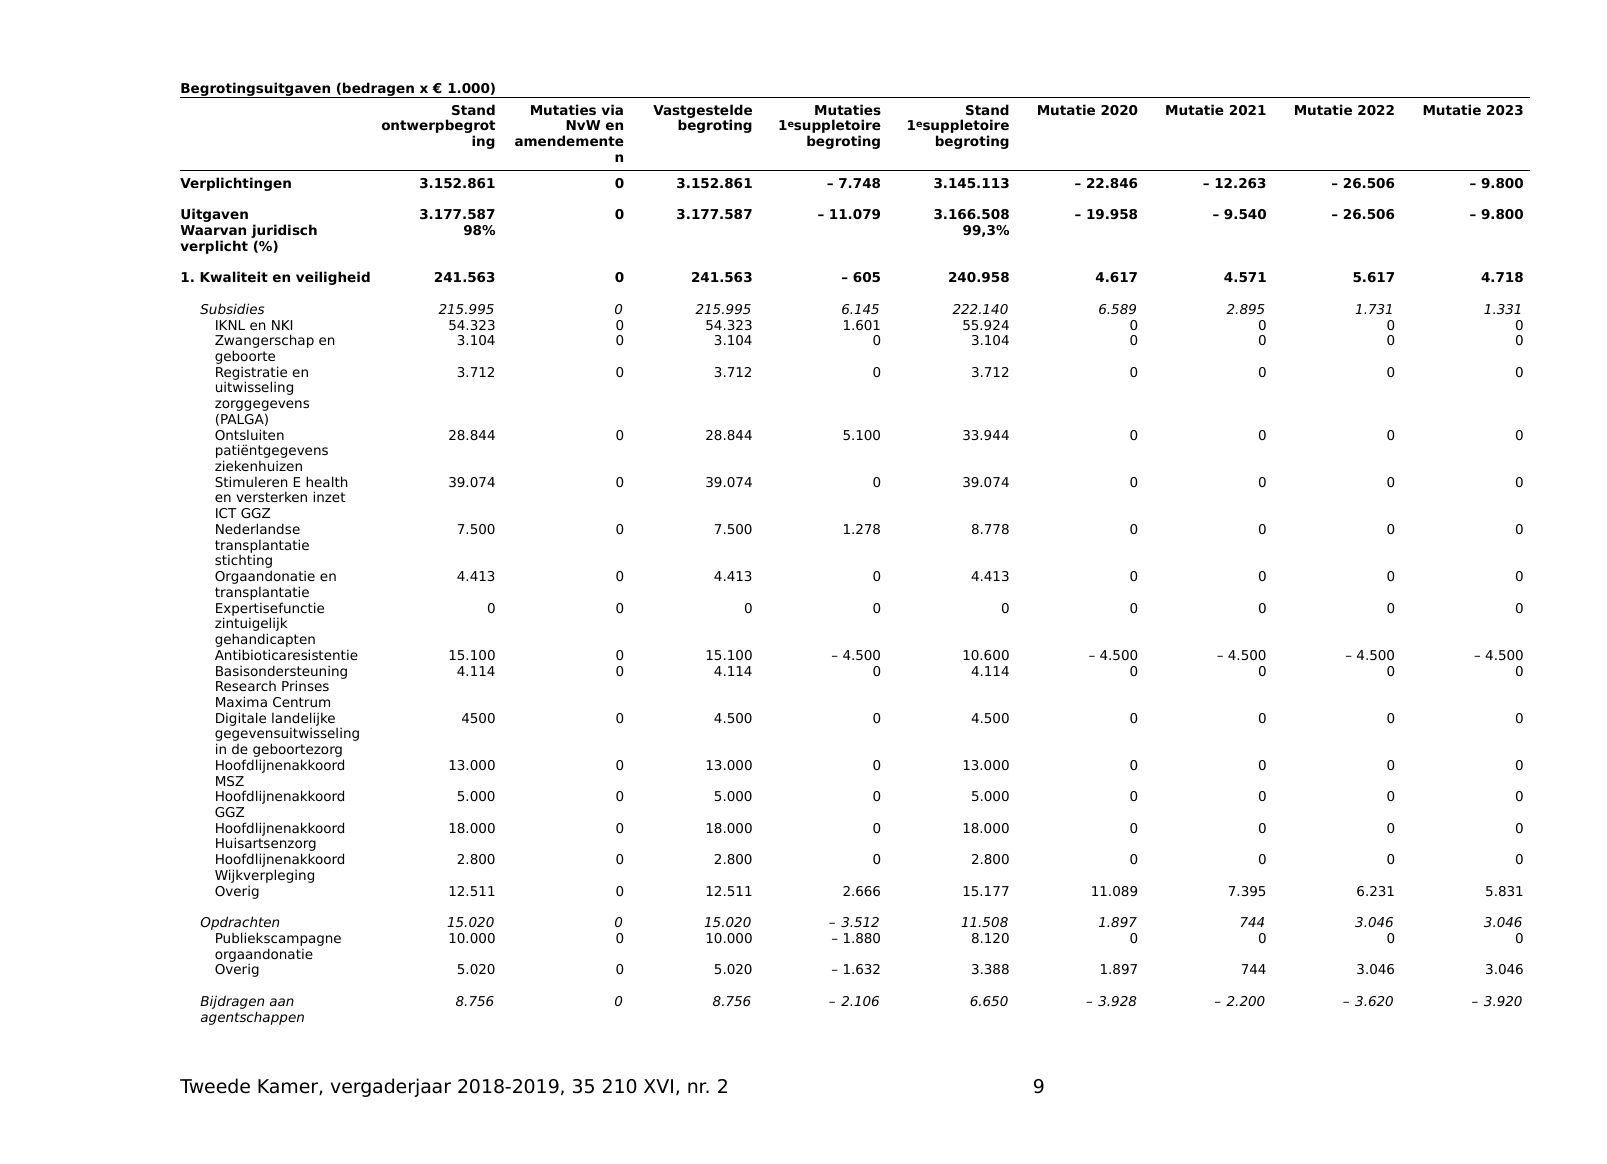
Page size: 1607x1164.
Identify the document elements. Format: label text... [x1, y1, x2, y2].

table_cell 0 [1144, 600, 1272, 648]
table_cell 0 [1272, 758, 1401, 789]
table_cell 0 [1144, 711, 1272, 758]
table_header Begrotingsuitgaven (bedragen x € 1.000) [180, 81, 1529, 97]
table_cell 0 [1015, 931, 1144, 962]
table_cell 0 [1015, 758, 1144, 789]
table_cell Orgaandonatie en transplantatie [209, 569, 373, 600]
table_cell 0 [501, 711, 630, 758]
table_cell 0 [1144, 428, 1272, 474]
table_cell 0 [1015, 317, 1144, 333]
table_cell 54.323 [373, 317, 501, 333]
table_cell [194, 899, 208, 915]
table_cell 0 [1015, 522, 1144, 569]
table_cell 0 [758, 758, 887, 789]
table_cell [180, 899, 194, 915]
table_cell 0 [501, 915, 630, 931]
table_cell 99,3% [887, 223, 1015, 254]
table_cell 28.844 [373, 428, 501, 474]
table_cell 0 [1272, 365, 1401, 427]
table_cell Stand 1esuppletoire begroting [887, 98, 1015, 170]
table_cell 4.413 [887, 569, 1015, 600]
table_cell [1144, 254, 1272, 270]
table_cell Overig [209, 962, 373, 978]
table_cell – 9.800 [1401, 171, 1529, 191]
table_cell [194, 758, 208, 789]
table_cell [501, 254, 630, 270]
table_cell [1144, 191, 1272, 207]
table_cell 3.104 [373, 333, 501, 364]
table_cell 3.145.113 [887, 171, 1015, 191]
table_cell 3.152.861 [373, 171, 501, 191]
table_cell [1015, 978, 1144, 994]
table_cell – 1.632 [758, 962, 887, 978]
table_cell [180, 852, 194, 883]
table_cell [180, 365, 194, 427]
table_cell 0 [1401, 931, 1529, 962]
table_cell [1401, 978, 1529, 994]
table_cell 0 [501, 821, 630, 852]
table_cell 15.020 [373, 915, 501, 931]
table_cell 11.089 [1015, 884, 1144, 899]
table_cell [180, 884, 194, 899]
table_cell 3.104 [887, 333, 1015, 364]
table_cell 4.718 [1401, 270, 1529, 286]
table_cell 0 [758, 600, 887, 648]
table_cell 4.413 [630, 569, 758, 600]
table_cell 2.800 [630, 852, 758, 883]
table_cell 215.995 [373, 302, 501, 317]
table_cell 0 [1015, 711, 1144, 758]
table_cell [373, 978, 501, 994]
table_cell 0 [1272, 852, 1401, 883]
table_cell 0 [1015, 663, 1144, 711]
table_cell 0 [1401, 333, 1529, 364]
table_cell [887, 286, 1015, 302]
table_cell 0 [1144, 317, 1272, 333]
table_cell Bijdragen aan agentschappen [194, 994, 373, 1025]
table_cell 0 [758, 365, 887, 427]
table_cell [758, 223, 887, 254]
table_cell – 4.500 [1015, 648, 1144, 663]
table_cell 0 [1401, 522, 1529, 569]
table_cell [180, 286, 194, 302]
table_cell Mutaties via NvW en amendementen [501, 98, 630, 170]
table_cell 0 [501, 884, 630, 899]
table_cell 8.756 [373, 994, 501, 1025]
table_cell [501, 978, 630, 994]
table_cell 5.000 [887, 789, 1015, 821]
table_cell 0 [1015, 600, 1144, 648]
table_cell 39.074 [630, 475, 758, 522]
table_cell – 3.920 [1401, 994, 1529, 1025]
table_cell 3.046 [1401, 915, 1529, 931]
table_cell 1. Kwaliteit en veiligheid [180, 270, 373, 286]
table_cell 0 [501, 648, 630, 663]
table_cell [1272, 191, 1401, 207]
table_cell 222.140 [887, 302, 1015, 317]
table_cell 98% [373, 223, 501, 254]
table_cell 3.712 [373, 365, 501, 427]
table_cell [501, 899, 630, 915]
table_cell 55.924 [887, 317, 1015, 333]
table_cell 1.897 [1015, 962, 1144, 978]
table_cell 0 [1272, 711, 1401, 758]
table_cell [209, 98, 373, 170]
table_cell [180, 978, 194, 994]
table_cell 744 [1144, 962, 1272, 978]
table_cell 4.500 [887, 711, 1015, 758]
table_cell Mutatie 2023 [1401, 98, 1529, 170]
table_cell 0 [758, 569, 887, 600]
table_cell Registratie en uitwisseling zorggegevens (PALGA) [209, 365, 373, 427]
table_cell 0 [501, 600, 630, 648]
table_cell [180, 254, 194, 270]
table_cell 0 [501, 365, 630, 427]
table_cell [1144, 223, 1272, 254]
table_cell Basisondersteuning Research Prinses Maxima Centrum [209, 663, 373, 711]
table_cell 54.323 [630, 317, 758, 333]
table_cell [180, 821, 194, 852]
table_cell Hoofdlijnenakkoord MSZ [209, 758, 373, 789]
table_cell [373, 286, 501, 302]
table_cell – 4.500 [758, 648, 887, 663]
table_cell [194, 98, 208, 170]
table_cell Hoofdlijnenakkoord GGZ [209, 789, 373, 821]
table_cell [630, 191, 758, 207]
table_cell IKNL en NKI [209, 317, 373, 333]
table_cell 0 [1144, 569, 1272, 600]
table_cell Mutatie 2022 [1272, 98, 1401, 170]
table_cell [180, 475, 194, 522]
table_cell 12.511 [373, 884, 501, 899]
table_cell 3.046 [1401, 962, 1529, 978]
table_cell [209, 191, 373, 207]
table_cell 2.800 [887, 852, 1015, 883]
table_cell 0 [1272, 663, 1401, 711]
table_cell 7.395 [1144, 884, 1272, 899]
table_cell 4.114 [630, 663, 758, 711]
table_cell [180, 648, 194, 663]
table_cell 0 [501, 852, 630, 883]
table_cell [194, 663, 208, 711]
table_cell [194, 522, 208, 569]
table_cell 0 [1401, 711, 1529, 758]
table_cell – 4.500 [1272, 648, 1401, 663]
table_cell 5.000 [630, 789, 758, 821]
table_cell 0 [1144, 758, 1272, 789]
table_cell – 26.506 [1272, 171, 1401, 191]
table_cell [194, 428, 208, 474]
table_cell 2.800 [373, 852, 501, 883]
table_cell 0 [1401, 663, 1529, 711]
table_cell 18.000 [887, 821, 1015, 852]
table_cell 0 [1015, 475, 1144, 522]
table_cell 0 [1272, 475, 1401, 522]
table_cell [180, 994, 194, 1025]
table_cell Zwangerschap en geboorte [209, 333, 373, 364]
table_cell [180, 428, 194, 474]
table_cell Antibioticaresistentie [209, 648, 373, 663]
table_cell [180, 333, 194, 364]
table_cell Stimuleren E health en versterken inzet ICT GGZ [209, 475, 373, 522]
table_cell 15.020 [630, 915, 758, 931]
table_cell 4500 [373, 711, 501, 758]
table_cell 0 [501, 962, 630, 978]
table_cell 0 [1272, 569, 1401, 600]
table_cell [194, 569, 208, 600]
table_cell 0 [501, 475, 630, 522]
table_cell 3.712 [887, 365, 1015, 427]
table_cell 15.100 [373, 648, 501, 663]
table_cell [180, 711, 194, 758]
table_cell 3.166.508 [887, 207, 1015, 223]
table_cell [194, 648, 208, 663]
table_cell 0 [1015, 365, 1144, 427]
table_cell 0 [501, 522, 630, 569]
table_cell 1.331 [1401, 302, 1529, 317]
table_cell 3.712 [630, 365, 758, 427]
table_cell Overig [209, 884, 373, 899]
table_cell [180, 663, 194, 711]
table_cell Mutaties 1esuppletoire begroting [758, 98, 887, 170]
table_cell 8.120 [887, 931, 1015, 962]
table_cell 0 [1272, 333, 1401, 364]
table_cell [1401, 899, 1529, 915]
table_cell [209, 978, 373, 994]
table_cell 0 [758, 821, 887, 852]
table_cell [194, 711, 208, 758]
table_cell 0 [1144, 852, 1272, 883]
table_cell [194, 884, 208, 899]
table_cell 0 [501, 994, 630, 1025]
table_cell 0 [1272, 522, 1401, 569]
table_cell 39.074 [373, 475, 501, 522]
table_cell 0 [1015, 821, 1144, 852]
table_cell Digitale landelijke gegevensuitwisseling in de geboortezorg [209, 711, 373, 758]
table_cell [180, 915, 194, 931]
table_cell 0 [501, 270, 630, 286]
table_cell 1.731 [1272, 302, 1401, 317]
table_cell [180, 522, 194, 569]
table_cell Publiekscampagne orgaandonatie [209, 931, 373, 962]
table_cell 5.020 [373, 962, 501, 978]
table_cell – 12.263 [1144, 171, 1272, 191]
table_cell – 9.540 [1144, 207, 1272, 223]
table_cell 0 [1401, 569, 1529, 600]
table_cell [1401, 223, 1529, 254]
table_cell [1272, 254, 1401, 270]
table_cell 0 [1144, 821, 1272, 852]
table_cell 215.995 [630, 302, 758, 317]
table_cell 3.046 [1272, 915, 1401, 931]
table_cell – 1.880 [758, 931, 887, 962]
table_cell 4.571 [1144, 270, 1272, 286]
table_cell [1144, 978, 1272, 994]
table_cell 744 [1144, 915, 1272, 931]
table_cell [180, 758, 194, 789]
table_cell 18.000 [630, 821, 758, 852]
table_cell [194, 931, 208, 962]
table_cell Expertisefunctie zintuigelijk gehandicapten [209, 600, 373, 648]
table_cell Nederlandse transplantatie stichting [209, 522, 373, 569]
table_cell [1144, 899, 1272, 915]
table_cell 1.897 [1015, 915, 1144, 931]
table_cell 0 [501, 171, 630, 191]
table_cell 0 [887, 600, 1015, 648]
table_cell 4.500 [630, 711, 758, 758]
table_cell 0 [1015, 428, 1144, 474]
table_cell [194, 365, 208, 427]
table_cell [501, 286, 630, 302]
table_cell – 7.748 [758, 171, 887, 191]
table_cell [1272, 286, 1401, 302]
table_cell 11.508 [887, 915, 1015, 931]
table_cell 0 [501, 789, 630, 821]
table_cell 0 [1015, 569, 1144, 600]
table_cell [758, 978, 887, 994]
table_cell [194, 317, 208, 333]
table_cell 15.177 [887, 884, 1015, 899]
table_cell [887, 899, 1015, 915]
table_cell – 3.620 [1272, 994, 1401, 1025]
table_cell 2.666 [758, 884, 887, 899]
table_cell Verplichtingen [180, 171, 373, 191]
table_cell 4.617 [1015, 270, 1144, 286]
table_cell [758, 286, 887, 302]
table_cell 4.114 [887, 663, 1015, 711]
table_cell [1015, 223, 1144, 254]
table_cell 0 [501, 569, 630, 600]
table_cell [194, 254, 208, 270]
table_cell 0 [1144, 475, 1272, 522]
table_cell [180, 569, 194, 600]
table_cell [887, 254, 1015, 270]
table_cell [194, 978, 208, 994]
table_cell [194, 789, 208, 821]
table_cell 4.114 [373, 663, 501, 711]
table_cell [1401, 191, 1529, 207]
table_cell 0 [1401, 821, 1529, 852]
table_cell [1015, 286, 1144, 302]
table_cell 8.778 [887, 522, 1015, 569]
table_cell [194, 821, 208, 852]
table_cell Hoofdlijnenakkoord Wijkverpleging [209, 852, 373, 883]
table_cell 0 [501, 333, 630, 364]
table_cell 240.958 [887, 270, 1015, 286]
table_cell [1272, 223, 1401, 254]
table_cell – 4.500 [1401, 648, 1529, 663]
table_cell 39.074 [887, 475, 1015, 522]
table_cell – 26.506 [1272, 207, 1401, 223]
table_cell 0 [1401, 428, 1529, 474]
table_cell [630, 223, 758, 254]
table_cell Subsidies [194, 302, 373, 317]
table_cell [501, 191, 630, 207]
table_cell [501, 223, 630, 254]
table_cell 10.600 [887, 648, 1015, 663]
table_cell 0 [758, 711, 887, 758]
table_cell [630, 899, 758, 915]
table_cell – 22.846 [1015, 171, 1144, 191]
table_cell 0 [1401, 475, 1529, 522]
table_cell 6.231 [1272, 884, 1401, 899]
table_cell 0 [501, 931, 630, 962]
table_cell [194, 333, 208, 364]
table_cell [1015, 191, 1144, 207]
table_cell – 11.079 [758, 207, 887, 223]
table_cell [373, 899, 501, 915]
table_cell [1401, 254, 1529, 270]
table_cell [758, 899, 887, 915]
table_cell 1.601 [758, 317, 887, 333]
table_cell 0 [758, 789, 887, 821]
table_cell 0 [758, 333, 887, 364]
table_cell [180, 191, 194, 207]
table_cell Mutatie 2021 [1144, 98, 1272, 170]
table_cell 4.413 [373, 569, 501, 600]
table_cell [373, 191, 501, 207]
table_cell 0 [758, 663, 887, 711]
table_cell Ontsluiten patiëntgegevens ziekenhuizen [209, 428, 373, 474]
table_cell 0 [1015, 333, 1144, 364]
table_cell 15.100 [630, 648, 758, 663]
table_cell [758, 254, 887, 270]
table_cell 0 [501, 207, 630, 223]
table_cell 5.617 [1272, 270, 1401, 286]
table_cell – 3.512 [758, 915, 887, 931]
table_cell [630, 978, 758, 994]
table_cell 13.000 [887, 758, 1015, 789]
table_cell 5.020 [630, 962, 758, 978]
table_cell 0 [1144, 789, 1272, 821]
table_cell Mutatie 2020 [1015, 98, 1144, 170]
table_cell 0 [501, 302, 630, 317]
table_cell 1.278 [758, 522, 887, 569]
table_cell [194, 286, 208, 302]
table_cell Stand ontwerpbegroting [373, 98, 501, 170]
table_cell 6.650 [887, 994, 1015, 1025]
table_cell 0 [1272, 931, 1401, 962]
table_cell 5.000 [373, 789, 501, 821]
table_cell [209, 254, 373, 270]
table_cell 0 [1144, 333, 1272, 364]
table_cell [887, 978, 1015, 994]
table_cell 0 [501, 428, 630, 474]
table_cell 5.100 [758, 428, 887, 474]
table_cell [630, 286, 758, 302]
table_cell 0 [1015, 789, 1144, 821]
table_cell 241.563 [373, 270, 501, 286]
table_cell 0 [1272, 317, 1401, 333]
table_cell 0 [1401, 317, 1529, 333]
table_cell [1015, 899, 1144, 915]
table_cell 0 [501, 663, 630, 711]
table_cell 0 [1401, 600, 1529, 648]
table_cell [194, 191, 208, 207]
table_cell 0 [1144, 365, 1272, 427]
table_cell 0 [1144, 663, 1272, 711]
table_cell 12.511 [630, 884, 758, 899]
table_cell 0 [1272, 428, 1401, 474]
table_cell 0 [501, 317, 630, 333]
table_cell Opdrachten [194, 915, 373, 931]
table_cell 18.000 [373, 821, 501, 852]
table_cell 33.944 [887, 428, 1015, 474]
table_cell [1144, 286, 1272, 302]
table_cell 7.500 [373, 522, 501, 569]
table_cell [180, 600, 194, 648]
table_cell 0 [373, 600, 501, 648]
table_cell [180, 317, 194, 333]
table_cell 241.563 [630, 270, 758, 286]
table_cell 0 [1272, 789, 1401, 821]
table_cell 0 [1401, 852, 1529, 883]
table_cell 0 [1401, 758, 1529, 789]
table_cell 6.145 [758, 302, 887, 317]
table_cell – 4.500 [1144, 648, 1272, 663]
table_cell 0 [1401, 789, 1529, 821]
table_cell 3.388 [887, 962, 1015, 978]
table_cell 3.104 [630, 333, 758, 364]
table_cell [1401, 286, 1529, 302]
table_cell – 3.928 [1015, 994, 1144, 1025]
table_cell 0 [1144, 931, 1272, 962]
table_cell 0 [1401, 365, 1529, 427]
table_cell – 2.106 [758, 994, 887, 1025]
table_cell 6.589 [1015, 302, 1144, 317]
table_cell [180, 931, 194, 962]
table_cell [758, 191, 887, 207]
table_cell [1272, 899, 1401, 915]
table_cell 3.177.587 [373, 207, 501, 223]
table_cell [630, 254, 758, 270]
table_cell [194, 852, 208, 883]
table_cell [180, 98, 194, 170]
table_cell 0 [758, 475, 887, 522]
table_cell 8.756 [630, 994, 758, 1025]
table_cell [209, 899, 373, 915]
table_cell 0 [1144, 522, 1272, 569]
table_cell [180, 789, 194, 821]
table_cell 0 [1015, 852, 1144, 883]
table_cell 10.000 [373, 931, 501, 962]
table_cell [194, 962, 208, 978]
table_cell [1272, 978, 1401, 994]
table_cell 0 [501, 758, 630, 789]
table_cell [194, 600, 208, 648]
table_cell [887, 191, 1015, 207]
table_cell [1015, 254, 1144, 270]
table_cell 0 [1272, 600, 1401, 648]
table_cell [180, 302, 194, 317]
table_cell – 19.958 [1015, 207, 1144, 223]
table_cell 3.152.861 [630, 171, 758, 191]
table_cell – 605 [758, 270, 887, 286]
table_cell 0 [1272, 821, 1401, 852]
table_cell – 9.800 [1401, 207, 1529, 223]
table_cell [373, 254, 501, 270]
table_cell 13.000 [630, 758, 758, 789]
table_cell 2.895 [1144, 302, 1272, 317]
table_cell 0 [758, 852, 887, 883]
table_cell 0 [630, 600, 758, 648]
table_cell 5.831 [1401, 884, 1529, 899]
table_cell 7.500 [630, 522, 758, 569]
table_cell Uitgaven [180, 207, 373, 223]
table_cell 28.844 [630, 428, 758, 474]
table_cell 3.046 [1272, 962, 1401, 978]
table_cell 13.000 [373, 758, 501, 789]
table_cell Vastgestelde begroting [630, 98, 758, 170]
table_cell [180, 962, 194, 978]
table_cell [209, 286, 373, 302]
table_cell [194, 475, 208, 522]
table_cell 10.000 [630, 931, 758, 962]
table_cell 3.177.587 [630, 207, 758, 223]
table_cell Hoofdlijnenakkoord Huisartsenzorg [209, 821, 373, 852]
table_cell – 2.200 [1144, 994, 1272, 1025]
table_cell Waarvan juridisch verplicht (%) [180, 223, 373, 254]
